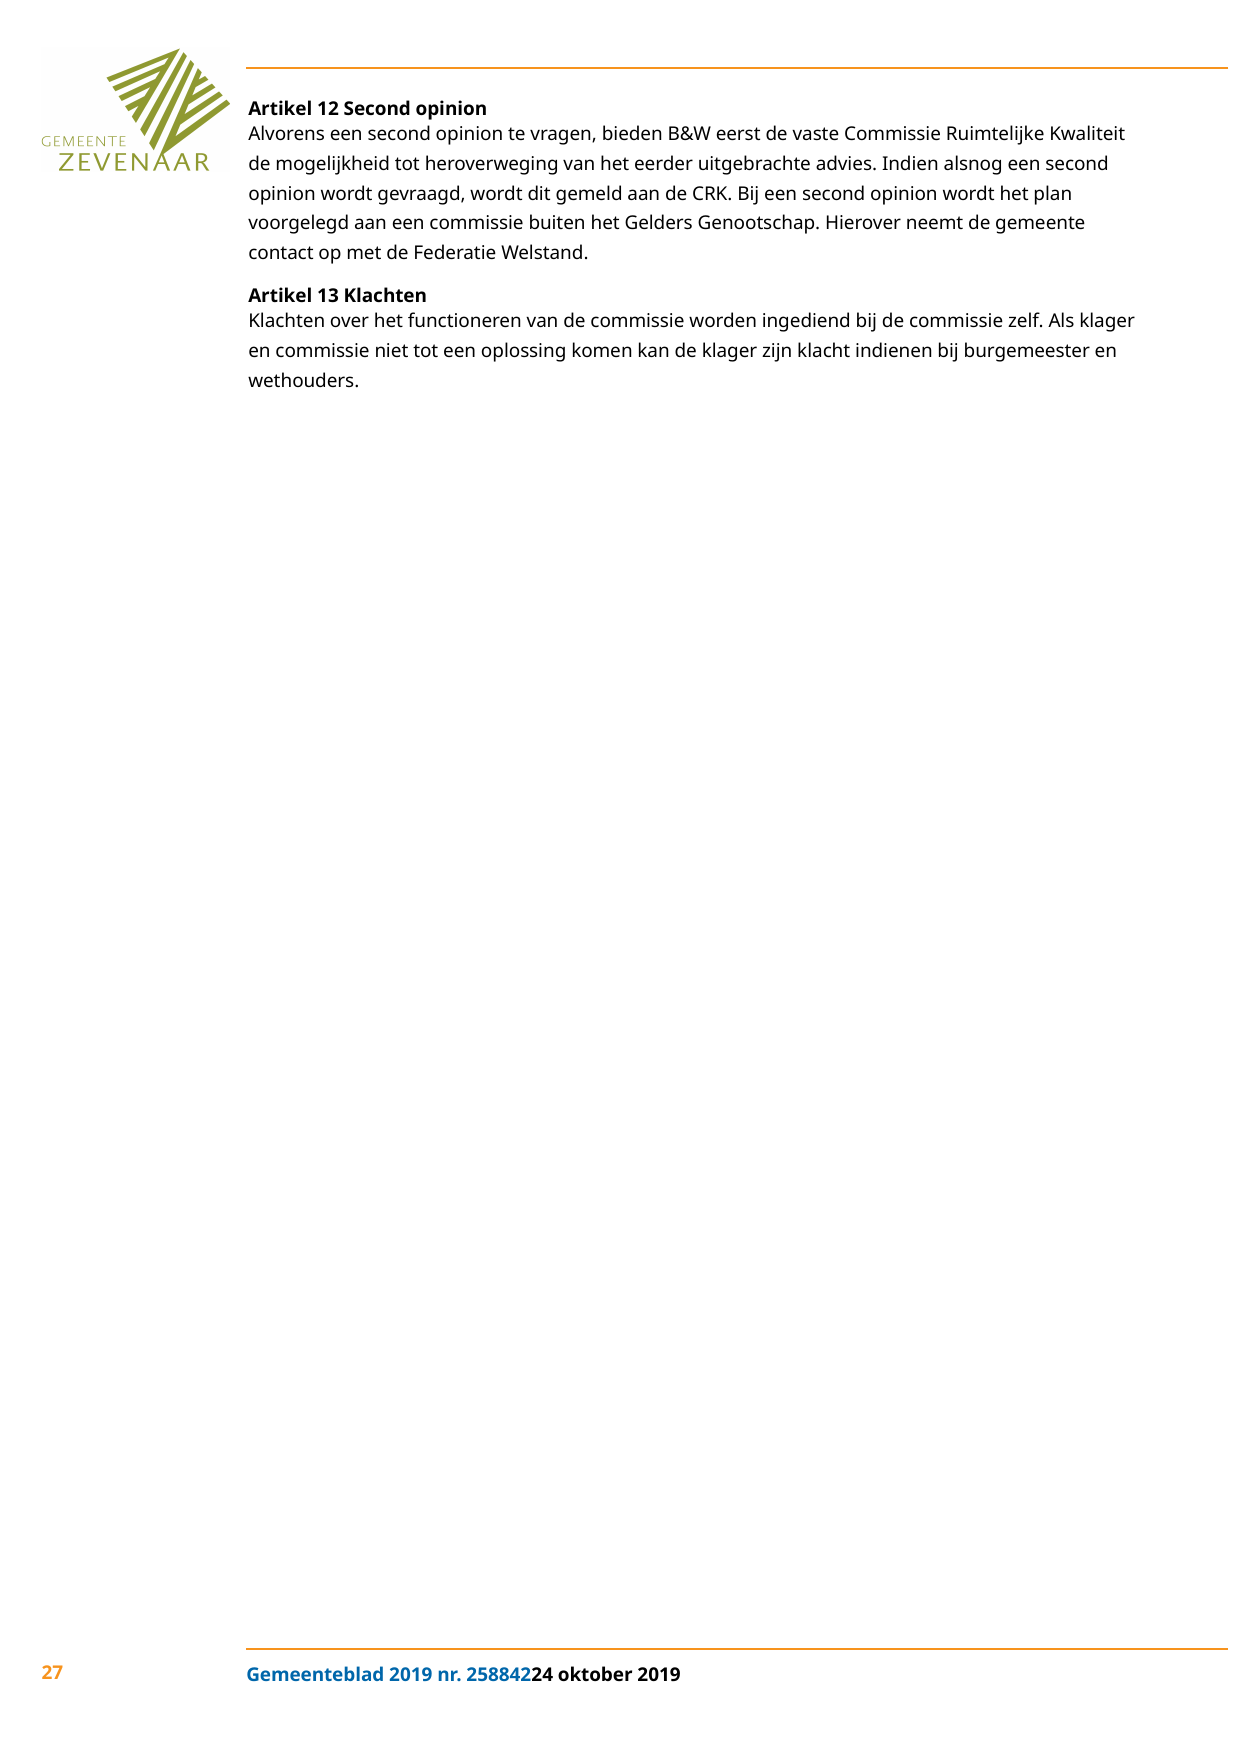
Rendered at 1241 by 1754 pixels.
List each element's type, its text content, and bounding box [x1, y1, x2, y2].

text Artikel 13 Klachten [248, 282, 1152, 308]
text Artikel 12 Second opinion [248, 95, 1152, 121]
picture [41, 47, 231, 172]
text Klachten over het functioneren van de commissie worden ingediend bij de commissie zelf. Als klager en commissie niet tot een oplossing komen kan de klager zijn klacht indienen bij burgemeester en wethouders. [248, 308, 1152, 393]
text Alvorens een second opinion te vragen, bieden B&W eerst de vaste Commissie Ruimtelijke Kwaliteit de mogelijkheid tot heroverweging van het eerder uitgebrachte advies. Indien alsnog een second opinion wordt gevraagd, wordt dit gemeld aan de CRK. Bij een second opinion wordt het plan voorgelegd aan een commissie buiten het Gelders Genootschap. Hierover neemt de gemeente contact op met de Federatie Welstand. [248, 121, 1152, 264]
